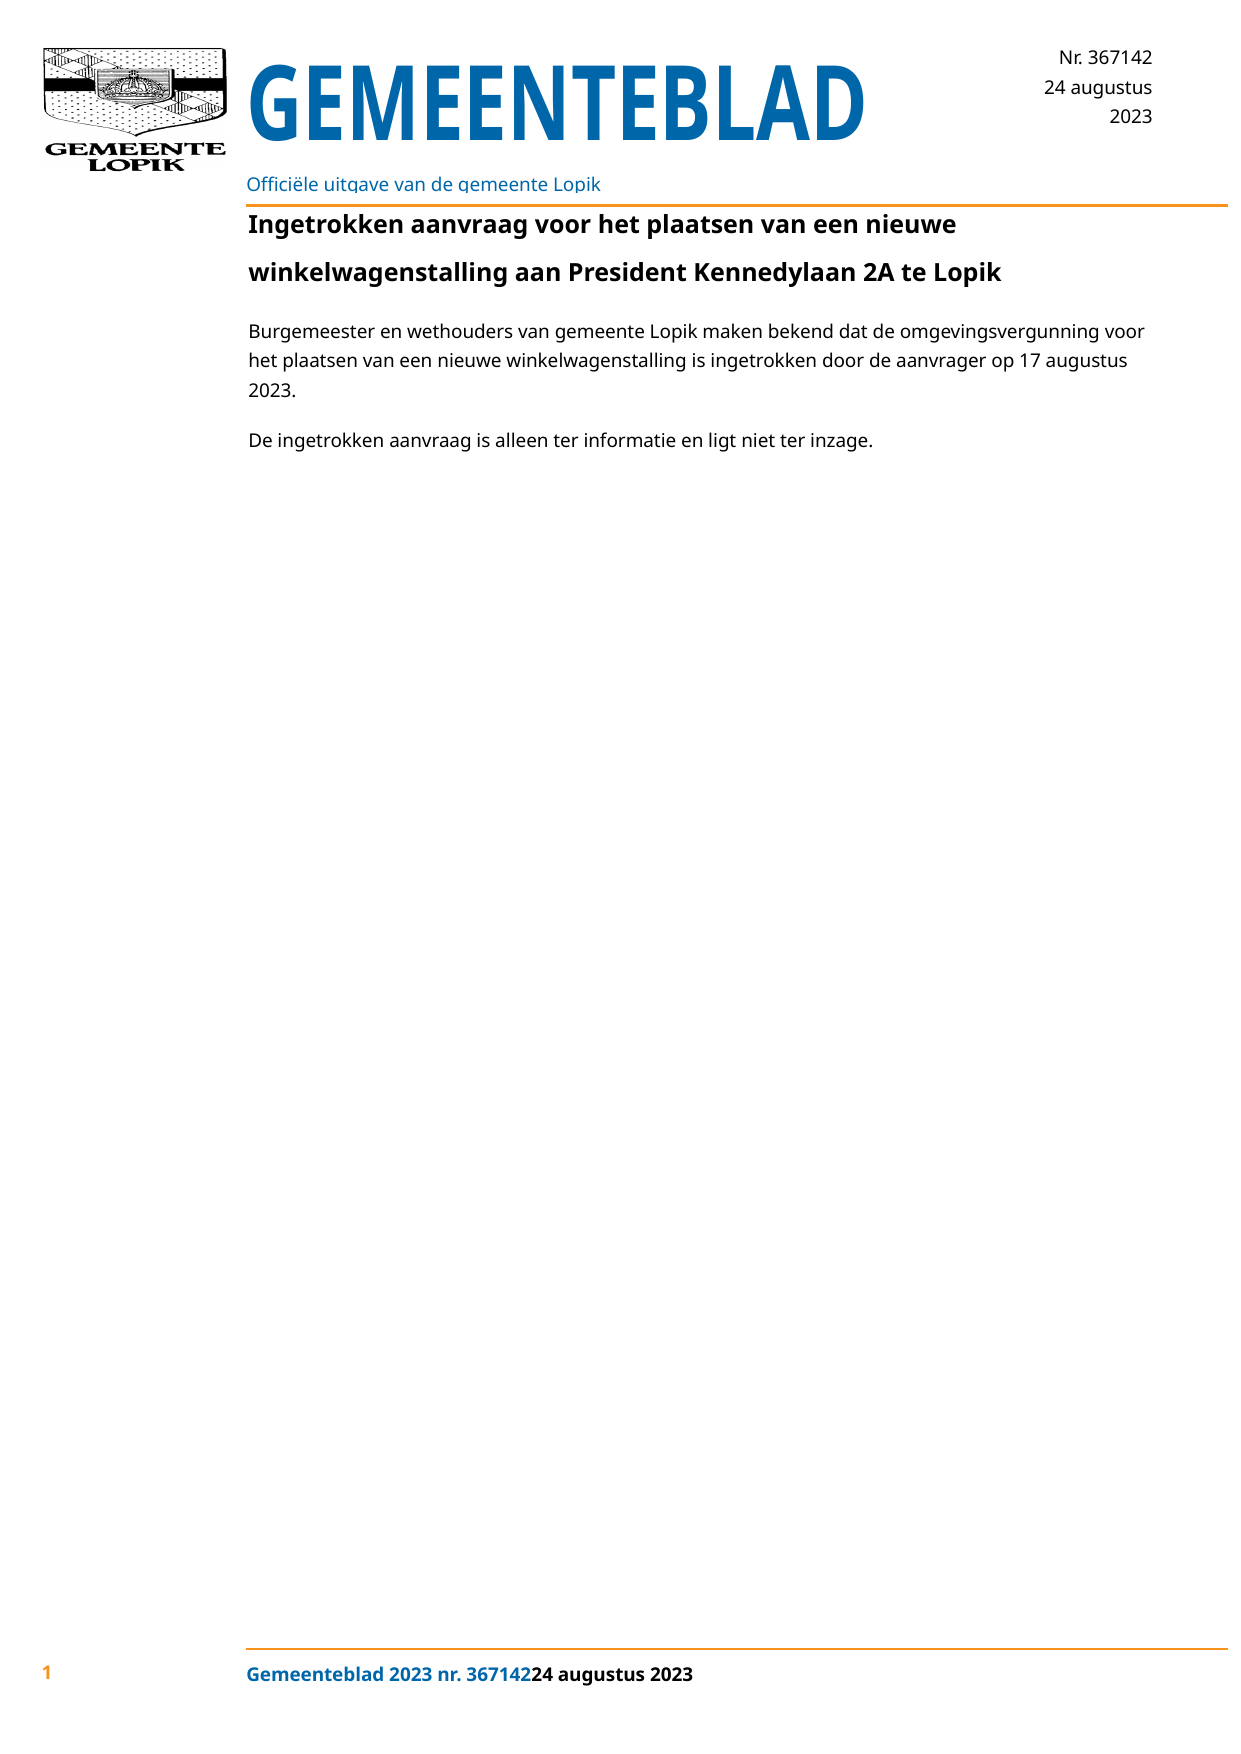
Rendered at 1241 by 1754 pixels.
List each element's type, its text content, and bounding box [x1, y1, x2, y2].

picture [41, 47, 231, 172]
text Ingetrokken aanvraag voor het plaatsen van een nieuwe winkelwagenstalling aan President Kennedylaan 2A te Lopik [248, 207, 1152, 288]
text Burgemeester en wethouders van gemeente Lopik maken bekend dat de omgevingsvergunning voor het plaatsen van een nieuwe winkelwagenstalling is ingetrokken door de aanvrager op 17 augustus 2023. [248, 318, 1152, 403]
text De ingetrokken aanvraag is alleen ter informatie en ligt niet ter inzage. [248, 427, 1152, 453]
